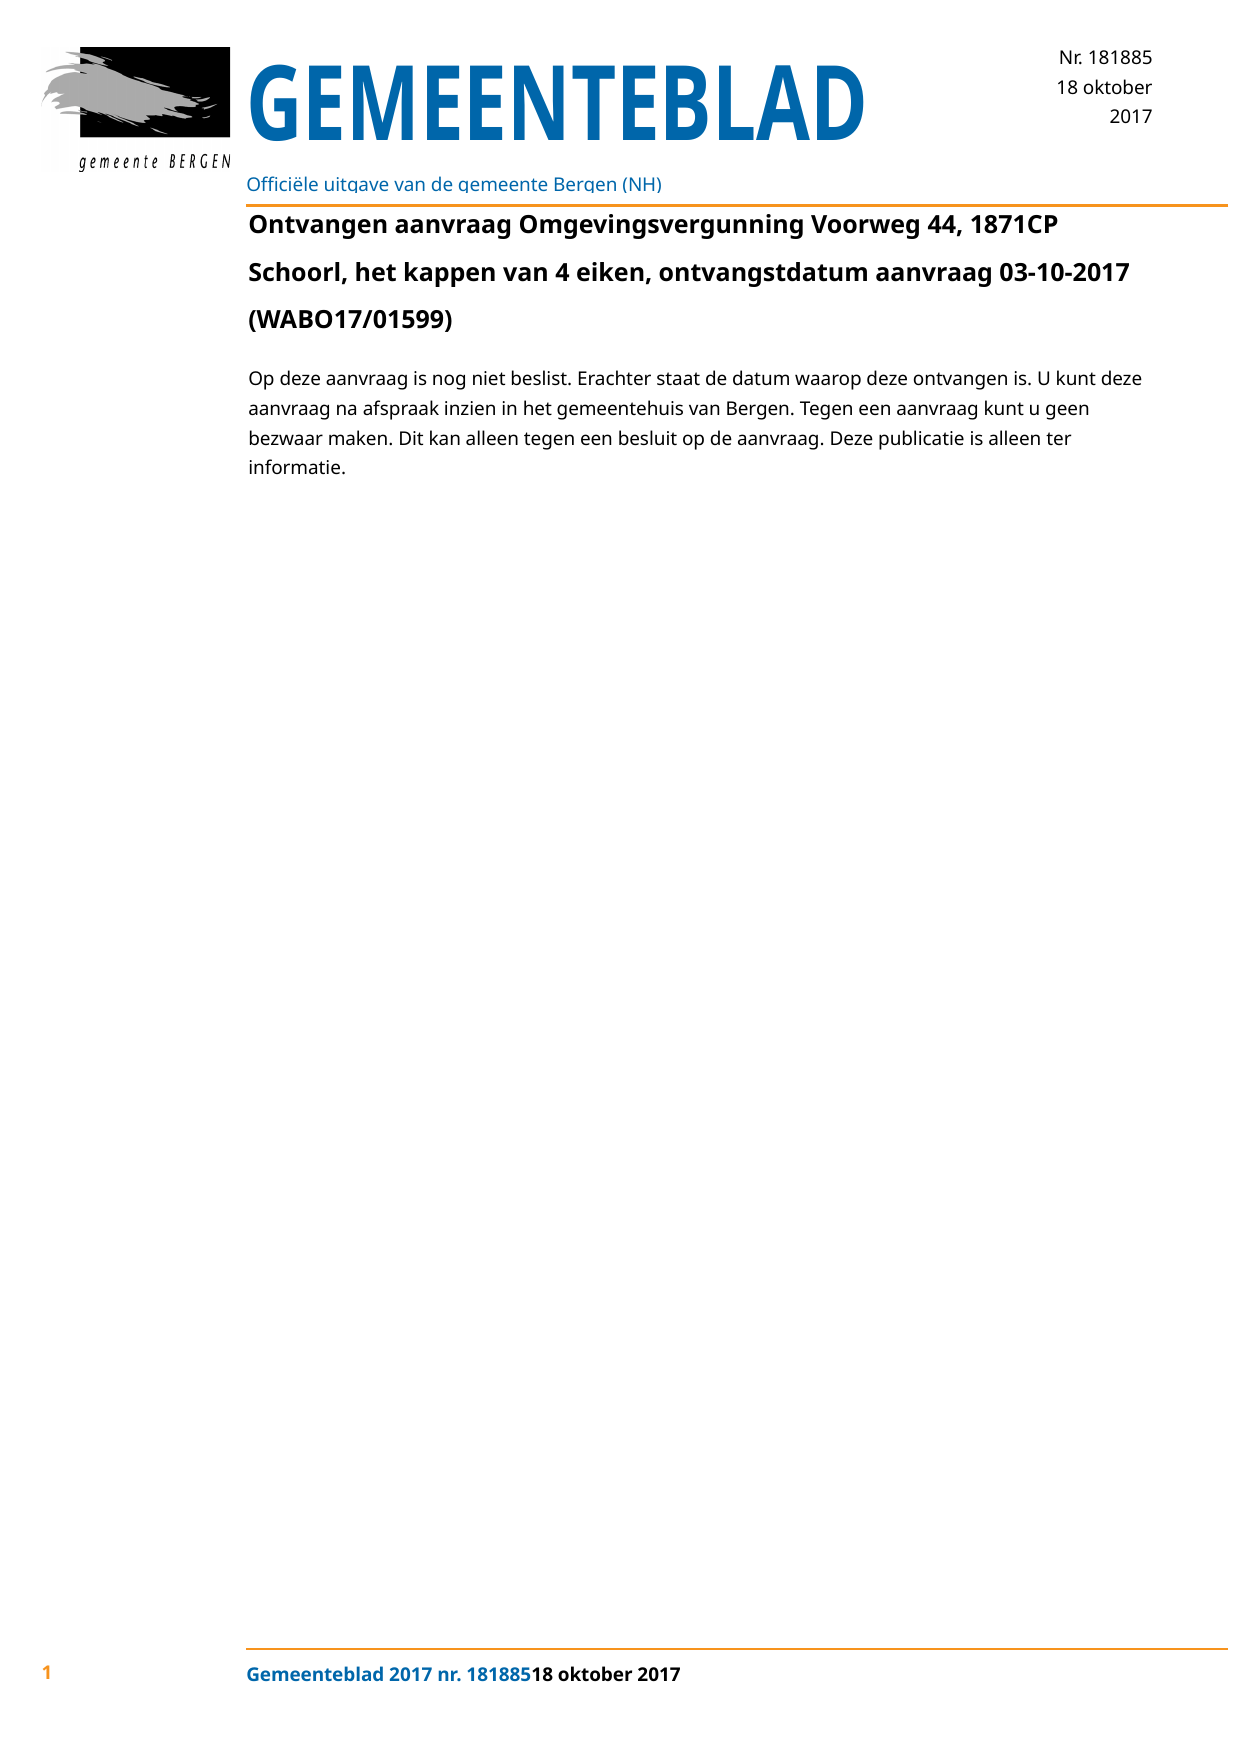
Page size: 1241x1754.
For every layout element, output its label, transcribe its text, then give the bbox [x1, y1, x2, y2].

text Op deze aanvraag is nog niet beslist. Erachter staat de datum waarop deze ontvangen is. U kunt deze aanvraag na afspraak inzien in het gemeentehuis van Bergen. Tegen een aanvraag kunt u geen bezwaar maken. Dit kan alleen tegen een besluit op de aanvraag. Deze publicatie is alleen ter informatie. [248, 366, 1152, 480]
picture [41, 47, 231, 172]
text Ontvangen aanvraag Omgevingsvergunning Voorweg 44, 1871CP Schoorl, het kappen van 4 eiken, ontvangstdatum aanvraag 03-10-2017 (WABO17/01599) [248, 207, 1152, 336]
